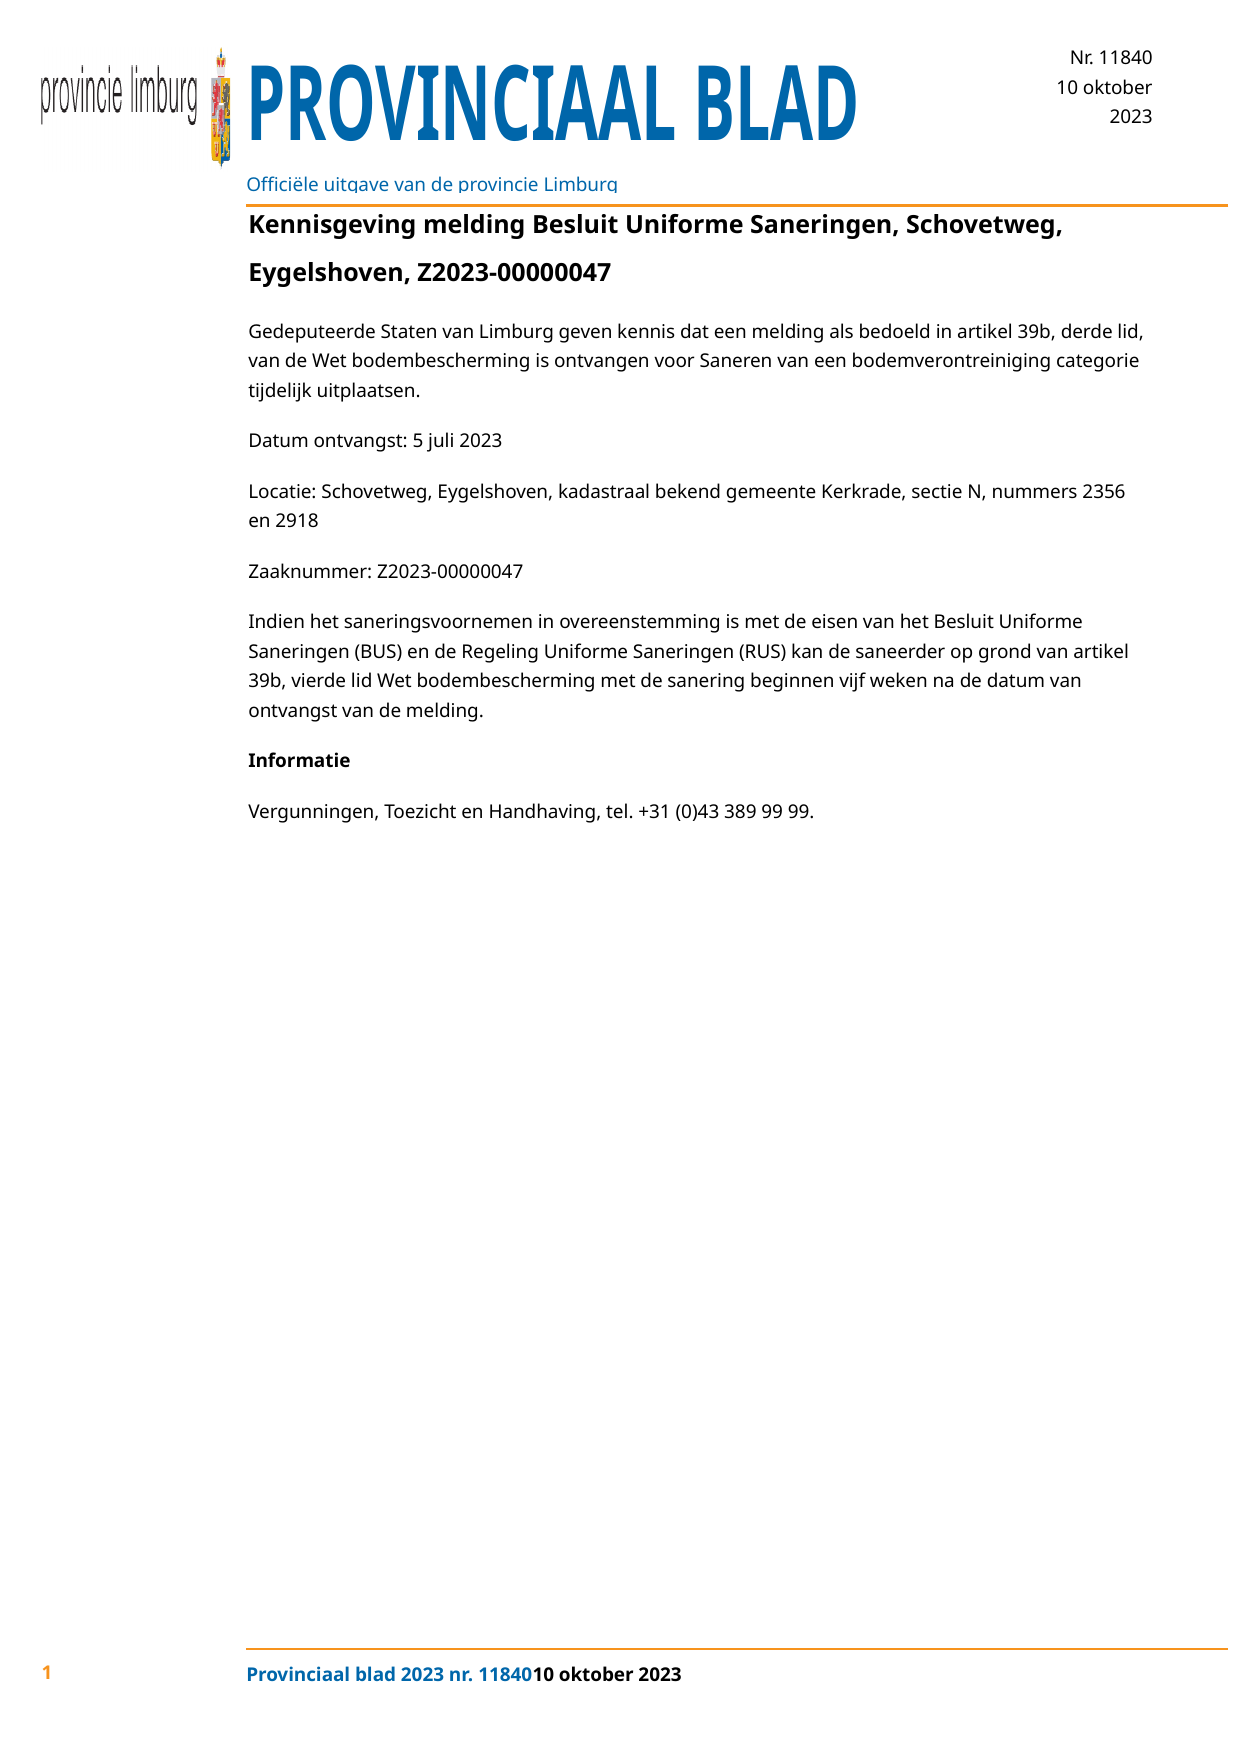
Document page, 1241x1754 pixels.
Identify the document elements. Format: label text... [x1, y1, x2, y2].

text Datum ontvangst: 5 juli 2023 [248, 427, 1152, 453]
text Zaaknummer: Z2023-00000047 [248, 558, 1152, 584]
text Indien het saneringsvoornemen in overeenstemming is met de eisen van het Besluit Uniforme Saneringen (BUS) en de Regeling Uniforme Saneringen (RUS) kan de saneerder op grond van artikel 39b, vierde lid Wet bodembescherming met de sanering beginnen vijf weken na de datum van ontvangst van de melding. [248, 608, 1152, 723]
text Gedeputeerde Staten van Limburg geven kennis dat een melding als bedoeld in artikel 39b, derde lid, van de Wet bodembescherming is ontvangen voor Saneren van een bodemverontreiniging categorie tijdelijk uitplaatsen. [248, 318, 1152, 403]
text Kennisgeving melding Besluit Uniforme Saneringen, Schovetweg, Eygelshoven, Z2023-00000047 [248, 207, 1152, 288]
text Vergunningen, Toezicht en Handhaving, tel. +31 (0)43 389 99 99. [248, 798, 1152, 824]
picture [41, 47, 231, 172]
text Informatie [248, 747, 1152, 773]
text Locatie: Schovetweg, Eygelshoven, kadastraal bekend gemeente Kerkrade, sectie N, nummers 2356 en 2918 [248, 478, 1152, 533]
